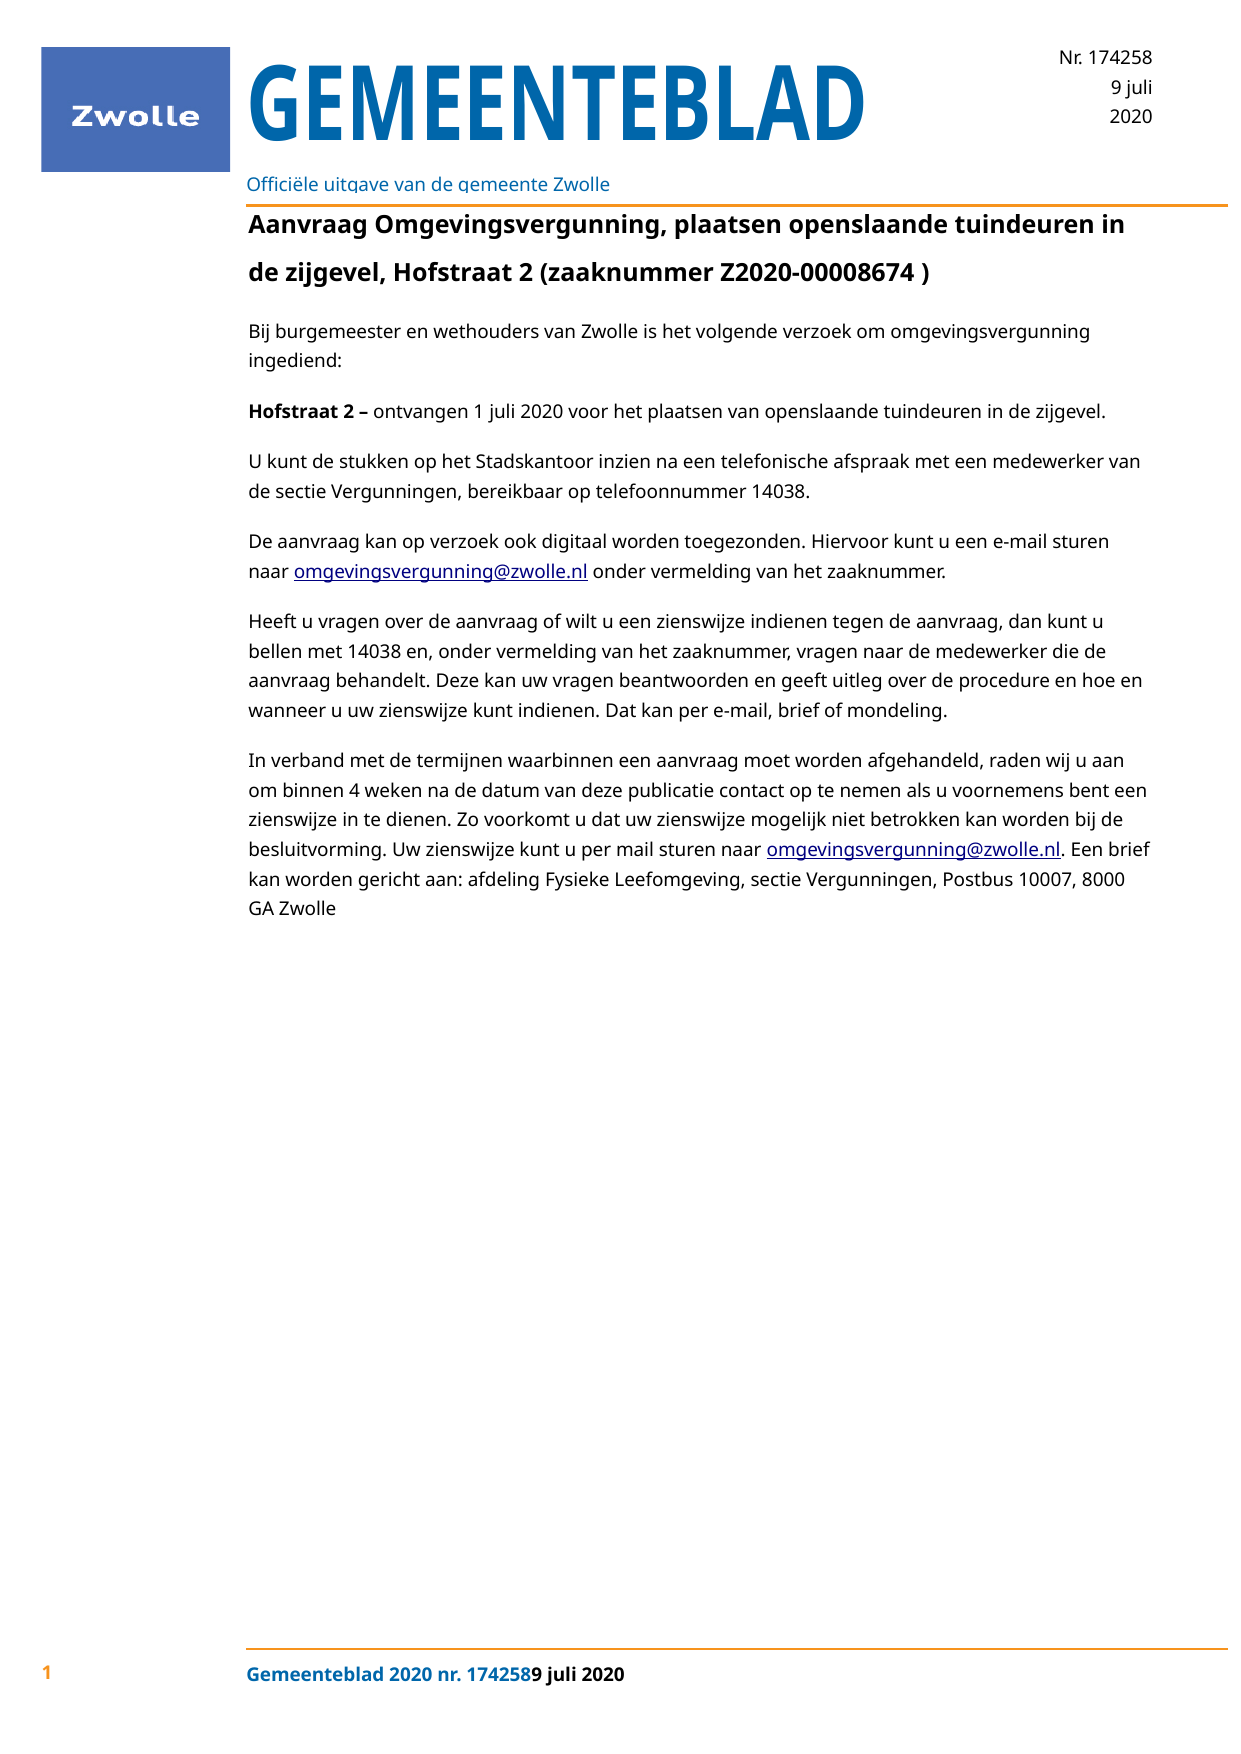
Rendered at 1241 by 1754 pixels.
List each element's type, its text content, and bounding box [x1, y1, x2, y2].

text Hofstraat 2 – ontvangen 1 juli 2020 voor het plaatsen van openslaande tuindeuren in de zijgevel. [248, 398, 1152, 424]
text Aanvraag Omgevingsvergunning, plaatsen openslaande tuindeuren in de zijgevel, Hofstraat 2 (zaaknummer Z2020-00008674 ) [248, 207, 1152, 288]
text U kunt de stukken op het Stadskantoor inzien na een telefonische afspraak met een medewerker van de sectie Vergunningen, bereikbaar op telefoonnummer 14038. [248, 448, 1152, 504]
text De aanvraag kan op verzoek ook digitaal worden toegezonden. Hiervoor kunt u een e-mail sturen naar omgevingsvergunning@zwolle.nl onder vermelding van het zaaknummer. [248, 528, 1152, 584]
text In verband met de termijnen waarbinnen een aanvraag moet worden afgehandeld, raden wij u aan om binnen 4 weken na de datum van deze publicatie contact op te nemen als u voornemens bent een zienswijze in te dienen. Zo voorkomt u dat uw zienswijze mogelijk niet betrokken kan worden bij de besluitvorming. Uw zienswijze kunt u per mail sturen naar omgevingsvergunning@zwolle.nl. Een brief kan worden gericht aan: afdeling Fysieke Leefomgeving, sectie Vergunningen, Postbus 10007, 8000 GA Zwolle [248, 747, 1152, 921]
picture [41, 47, 231, 172]
text Bij burgemeester en wethouders van Zwolle is het volgende verzoek om omgevingsvergunning ingediend: [248, 318, 1152, 373]
text Heeft u vragen over de aanvraag of wilt u een zienswijze indienen tegen de aanvraag, dan kunt u bellen met 14038 en, onder vermelding van het zaaknummer, vragen naar de medewerker die de aanvraag behandelt. Deze kan uw vragen beantwoorden en geeft uitleg over de procedure en hoe en wanneer u uw zienswijze kunt indienen. Dat kan per e-mail, brief of mondeling. [248, 608, 1152, 723]
